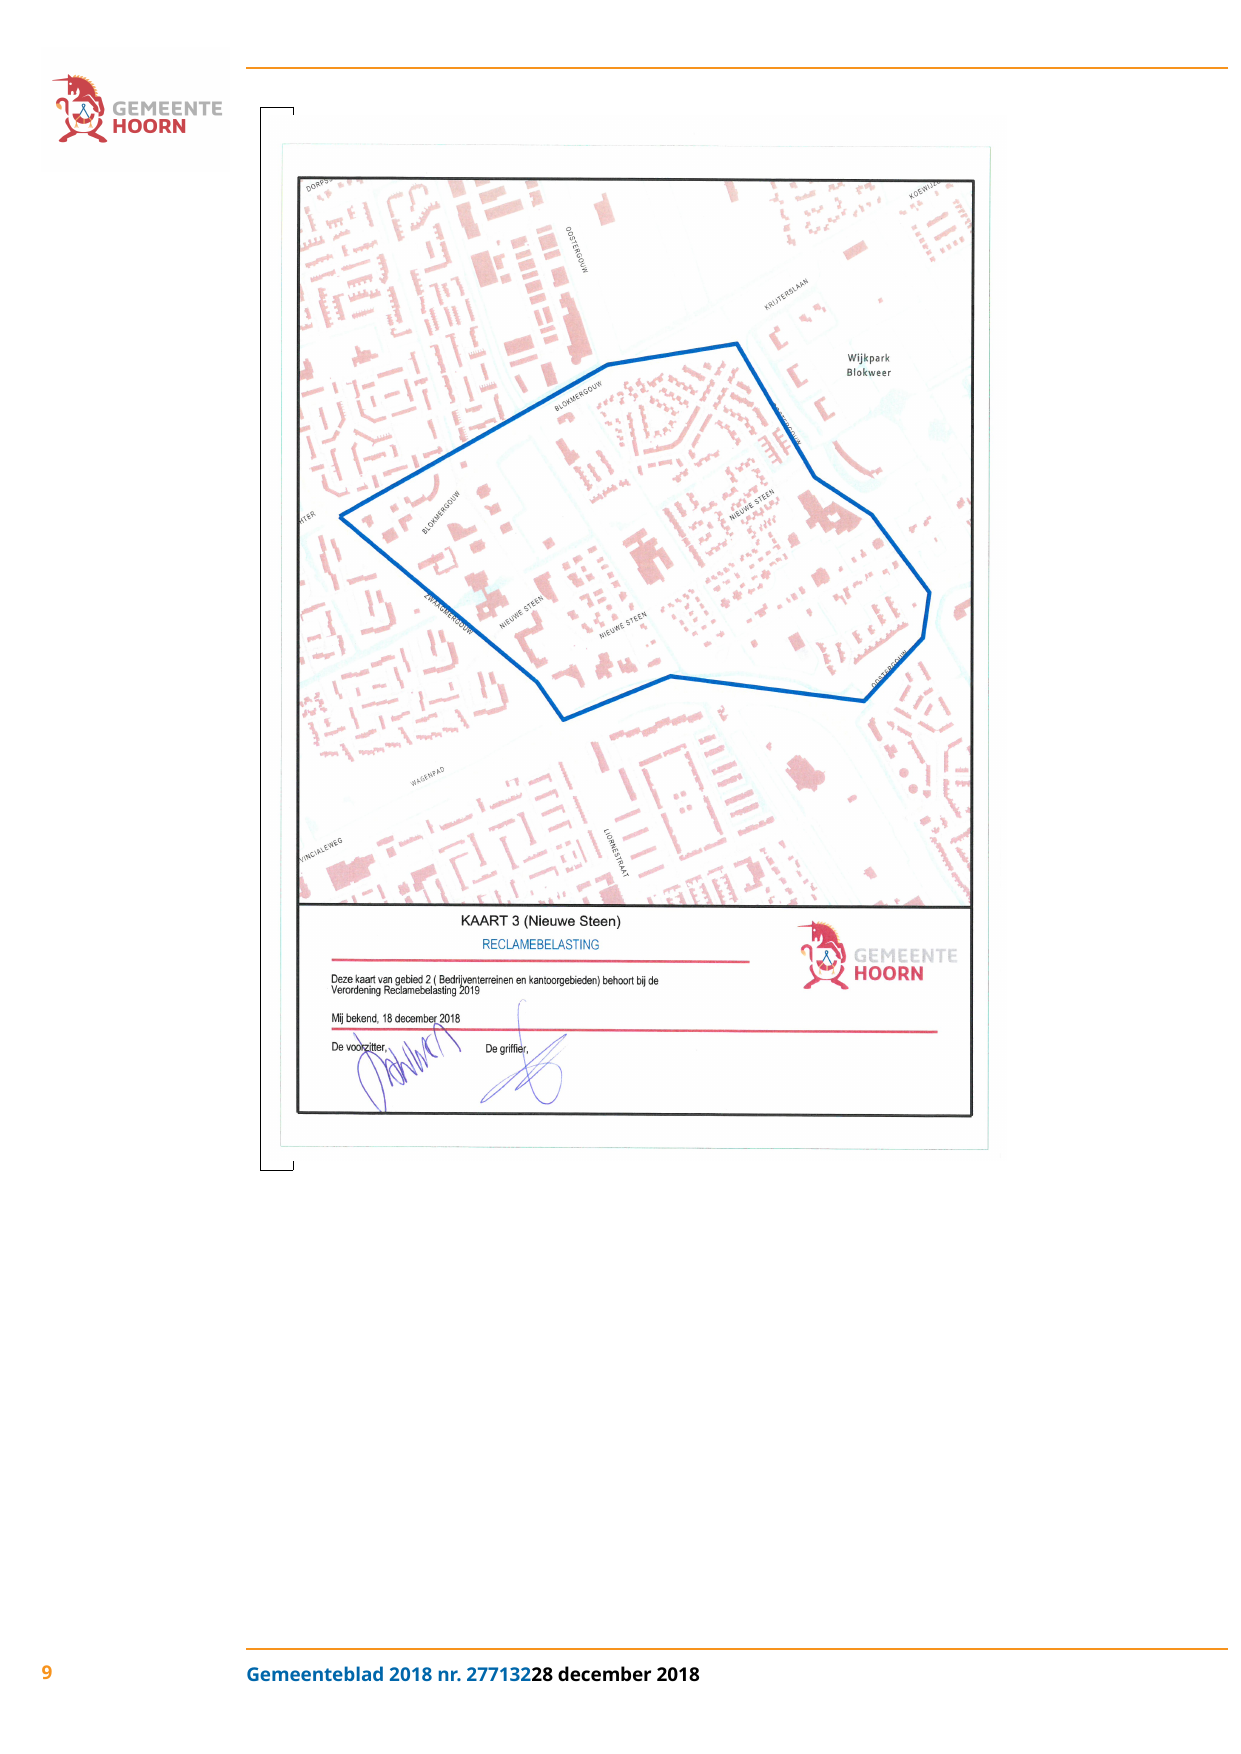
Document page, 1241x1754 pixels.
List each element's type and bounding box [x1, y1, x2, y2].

picture [268, 115, 1008, 1161]
picture [41, 47, 231, 172]
